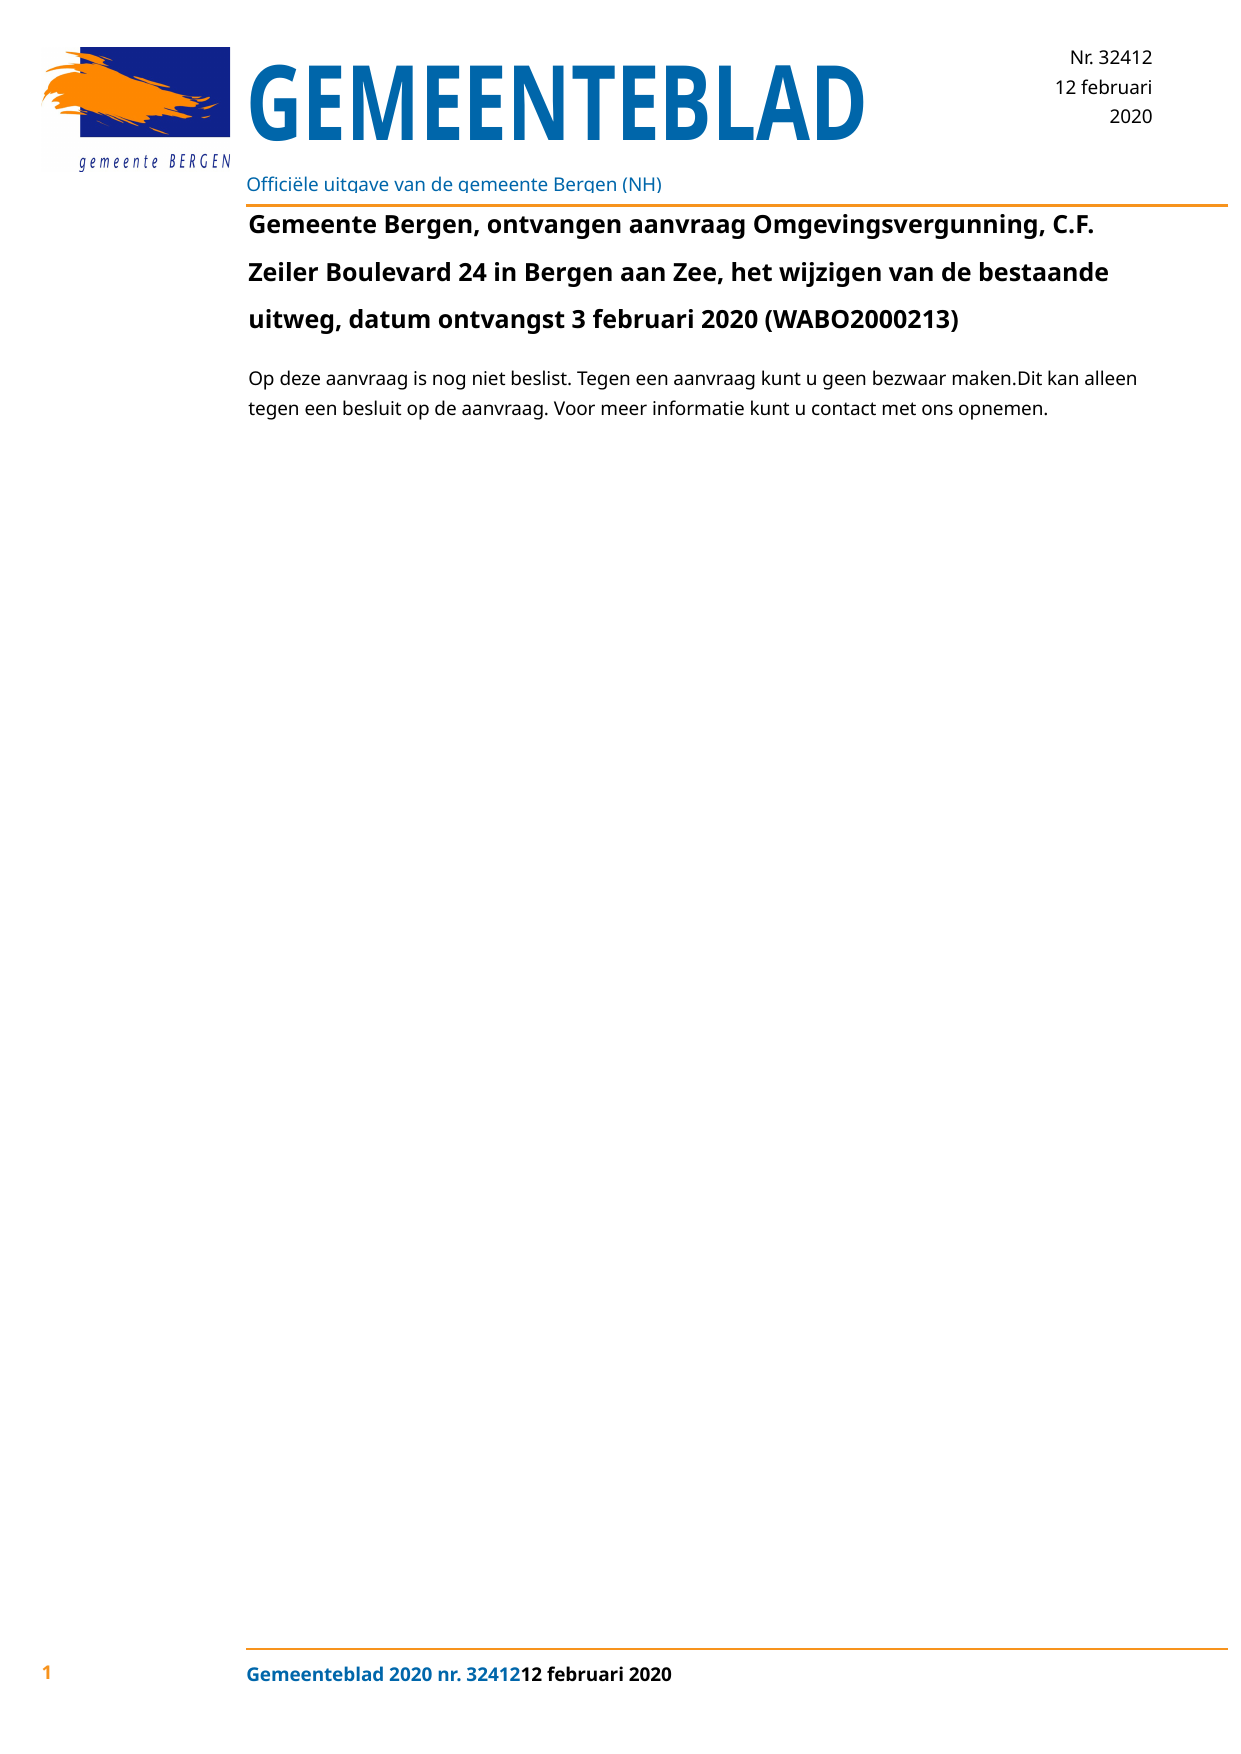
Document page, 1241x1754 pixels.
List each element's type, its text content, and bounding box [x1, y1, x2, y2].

picture [41, 47, 231, 172]
text Op deze aanvraag is nog niet beslist. Tegen een aanvraag kunt u geen bezwaar maken.Dit kan alleen tegen een besluit op de aanvraag. Voor meer informatie kunt u contact met ons opnemen. [248, 366, 1152, 421]
text Gemeente Bergen, ontvangen aanvraag Omgevingsvergunning, C.F. Zeiler Boulevard 24 in Bergen aan Zee, het wijzigen van de bestaande uitweg, datum ontvangst 3 februari 2020 (WABO2000213) [248, 207, 1152, 336]
